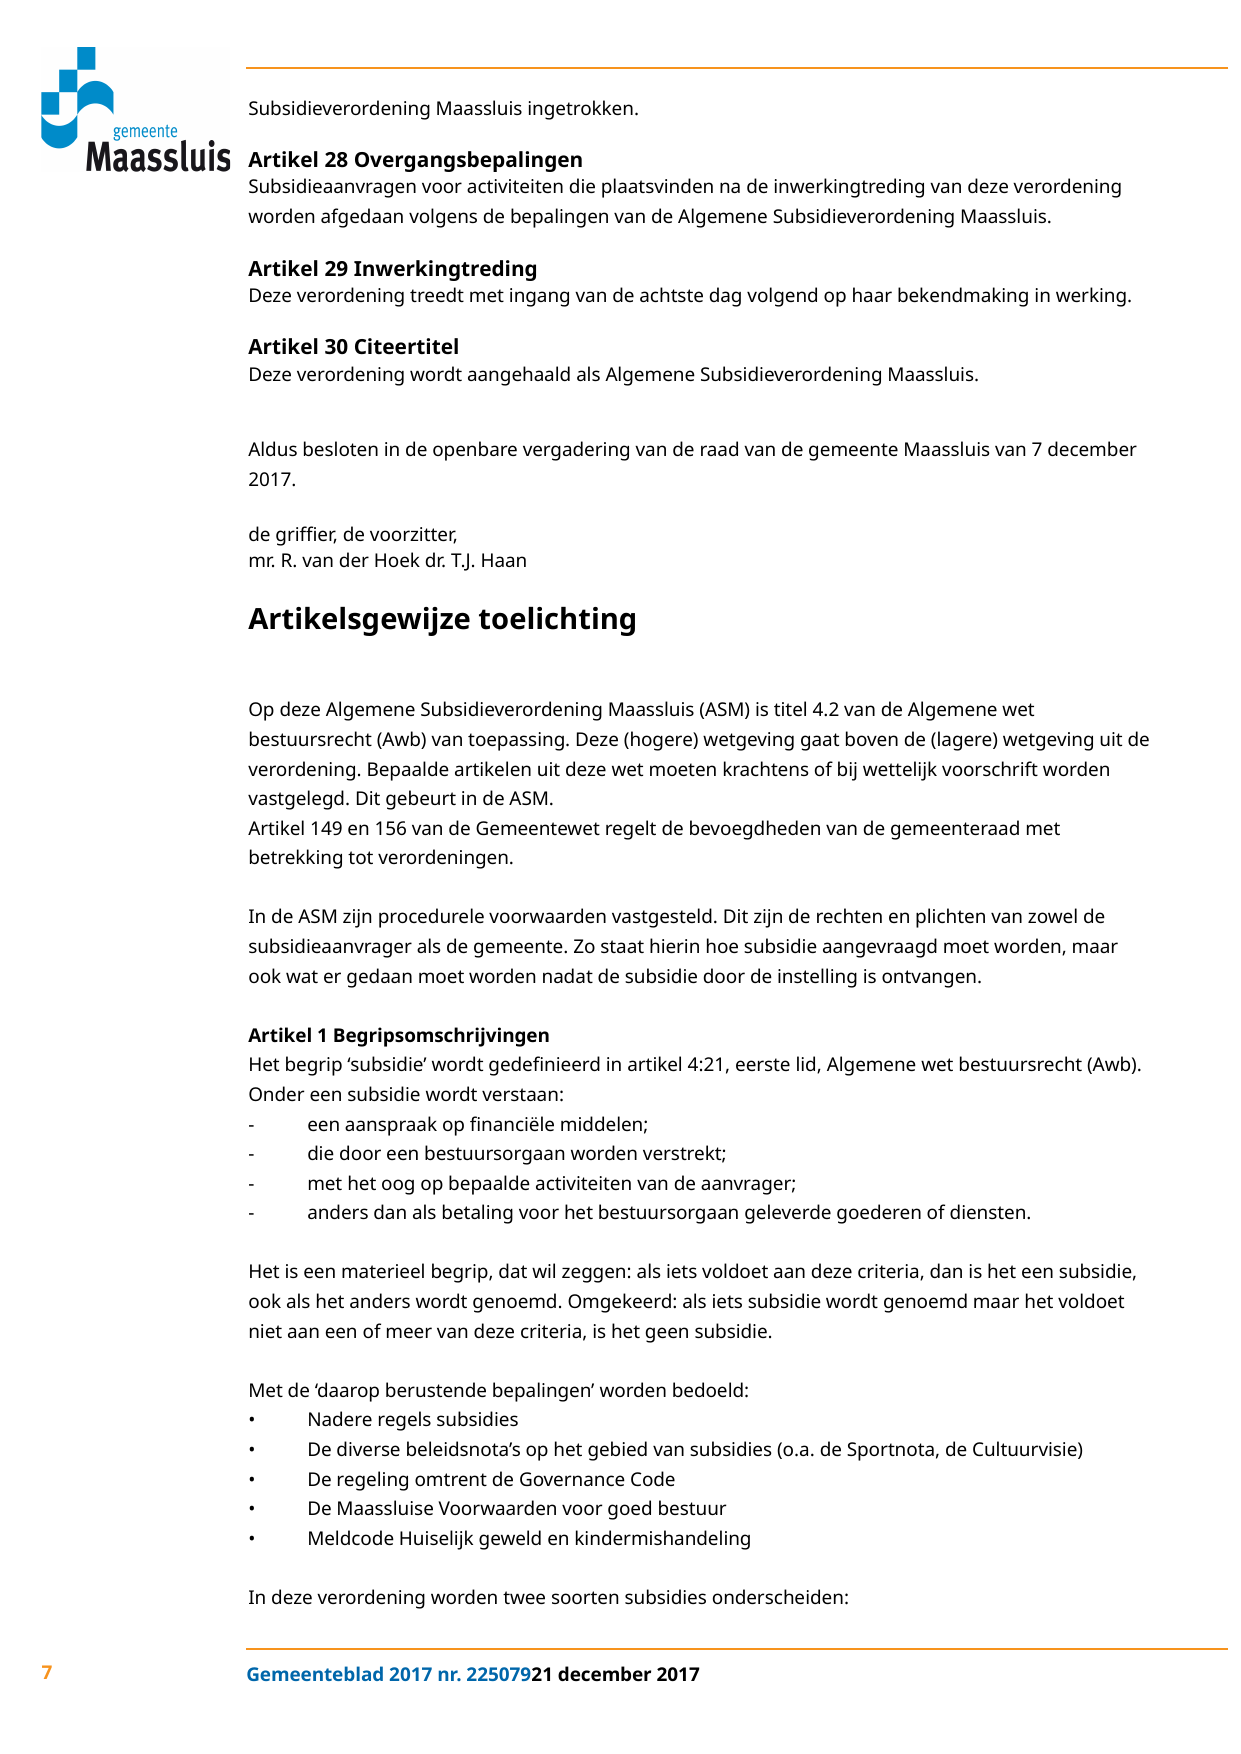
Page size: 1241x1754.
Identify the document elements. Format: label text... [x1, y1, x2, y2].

text Artikel 28 Overgangsbepalingen [248, 145, 1152, 174]
text mr. R. van der Hoek dr. T.J. Haan [248, 547, 1152, 572]
list Meldcode Huiselijk geweld en kindermishandeling [248, 1525, 1152, 1551]
text Artikel 149 en 156 van de Gemeentewet regelt de bevoegdheden van de gemeenteraad met betrekking tot verordeningen. [248, 815, 1152, 870]
text Subsidieverordening Maassluis ingetrokken. [248, 95, 1152, 121]
text Artikel 1 Begripsomschrijvingen [248, 1022, 1152, 1048]
picture [41, 47, 77, 92]
list een aanspraak op financiële middelen; [248, 1111, 1152, 1137]
text In de ASM zijn procedurele voorwaarden vastgesteld. Dit zijn de rechten en plichten van zowel de subsidieaanvrager als de gemeente. Zo staat hierin hoe subsidie aangevraagd moet worden, maar ook wat er gedaan moet worden nadat de subsidie door de instelling is ontvangen. [248, 904, 1152, 989]
text Met de ‘daarop berustende bepalingen’ worden bedoeld: [248, 1377, 1152, 1403]
text Het is een materieel begrip, dat wil zeggen: als iets voldoet aan deze criteria, dan is het een subsidie, ook als het anders wordt genoemd. Omgekeerd: als iets subsidie wordt genoemd maar het voldoet niet aan een of meer van deze criteria, is het geen subsidie. [248, 1259, 1152, 1344]
list Nadere regels subsidies [248, 1407, 1152, 1432]
list De diverse beleidsnota’s op het gebied van subsidies (o.a. de Sportnota, de Cultuurvisie) [248, 1436, 1152, 1462]
list De Maassluise Voorwaarden voor goed bestuur [248, 1495, 1152, 1521]
list anders dan als betaling voor het bestuursorgaan geleverde goederen of diensten. [248, 1199, 1152, 1225]
list met het oog op bepaalde activiteiten van de aanvrager; [248, 1170, 1152, 1196]
text Artikel 30 Citeertitel [248, 332, 1152, 361]
text Artikelsgewijze toelichting [248, 598, 1152, 638]
list De regeling omtrent de Governance Code [248, 1466, 1152, 1492]
list die door een bestuursorgaan worden verstrekt; [248, 1140, 1152, 1166]
text Deze verordening treedt met ingang van de achtste dag volgend op haar bekendmaking in werking. [248, 282, 1152, 308]
text Aldus besloten in de openbare vergadering van de raad van de gemeente Maassluis van 7 december 2017. [248, 436, 1152, 491]
text In deze verordening worden twee soorten subsidies onderscheiden: [248, 1584, 1152, 1610]
text Het begrip ‘subsidie’ wordt gedefinieerd in artikel 4:21, eerste lid, Algemene wet bestuursrecht (Awb). Onder een subsidie wordt verstaan: [248, 1052, 1152, 1107]
text Subsidieaanvragen voor activiteiten die plaatsvinden na de inwerkingtreding van deze verordening worden afgedaan volgens de bepalingen van de Algemene Subsidieverordening Maassluis. [248, 174, 1152, 229]
text Deze verordening wordt aangehaald als Algemene Subsidieverordening Maassluis. [248, 361, 1152, 387]
text de griffier, de voorzitter, [248, 521, 1152, 547]
text Op deze Algemene Subsidieverordening Maassluis (ASM) is titel 4.2 van de Algemene wet bestuursrecht (Awb) van toepassing. Deze (hogere) wetgeving gaat boven de (lagere) wetgeving uit de verordening. Bepaalde artikelen uit deze wet moeten krachtens of bij wettelijk voorschrift worden vastgelegd. Dit gebeurt in de ASM. [248, 697, 1152, 811]
text Artikel 29 Inwerkingtreding [248, 254, 1152, 282]
picture [41, 47, 231, 172]
